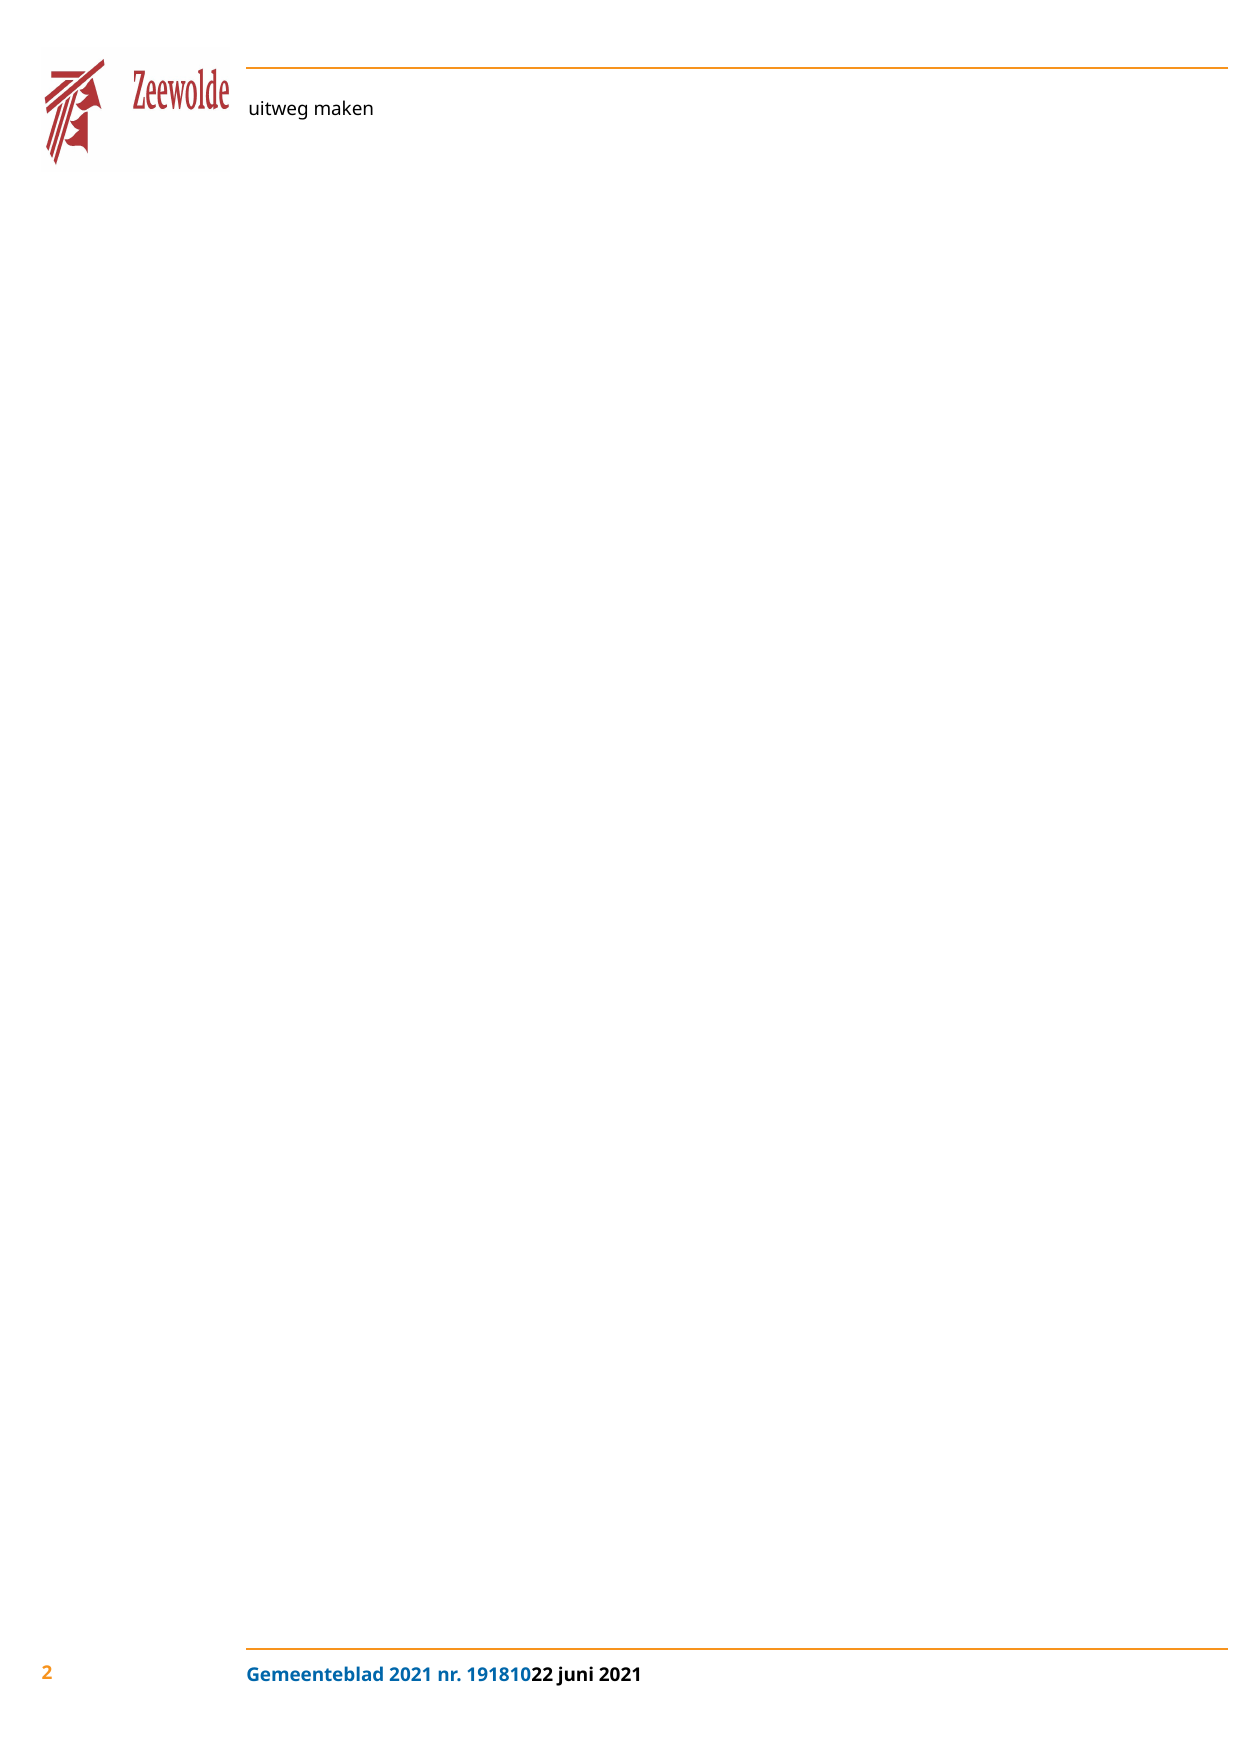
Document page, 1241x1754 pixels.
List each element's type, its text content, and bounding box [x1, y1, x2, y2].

text uitweg maken [248, 95, 1152, 121]
picture [41, 47, 231, 172]
